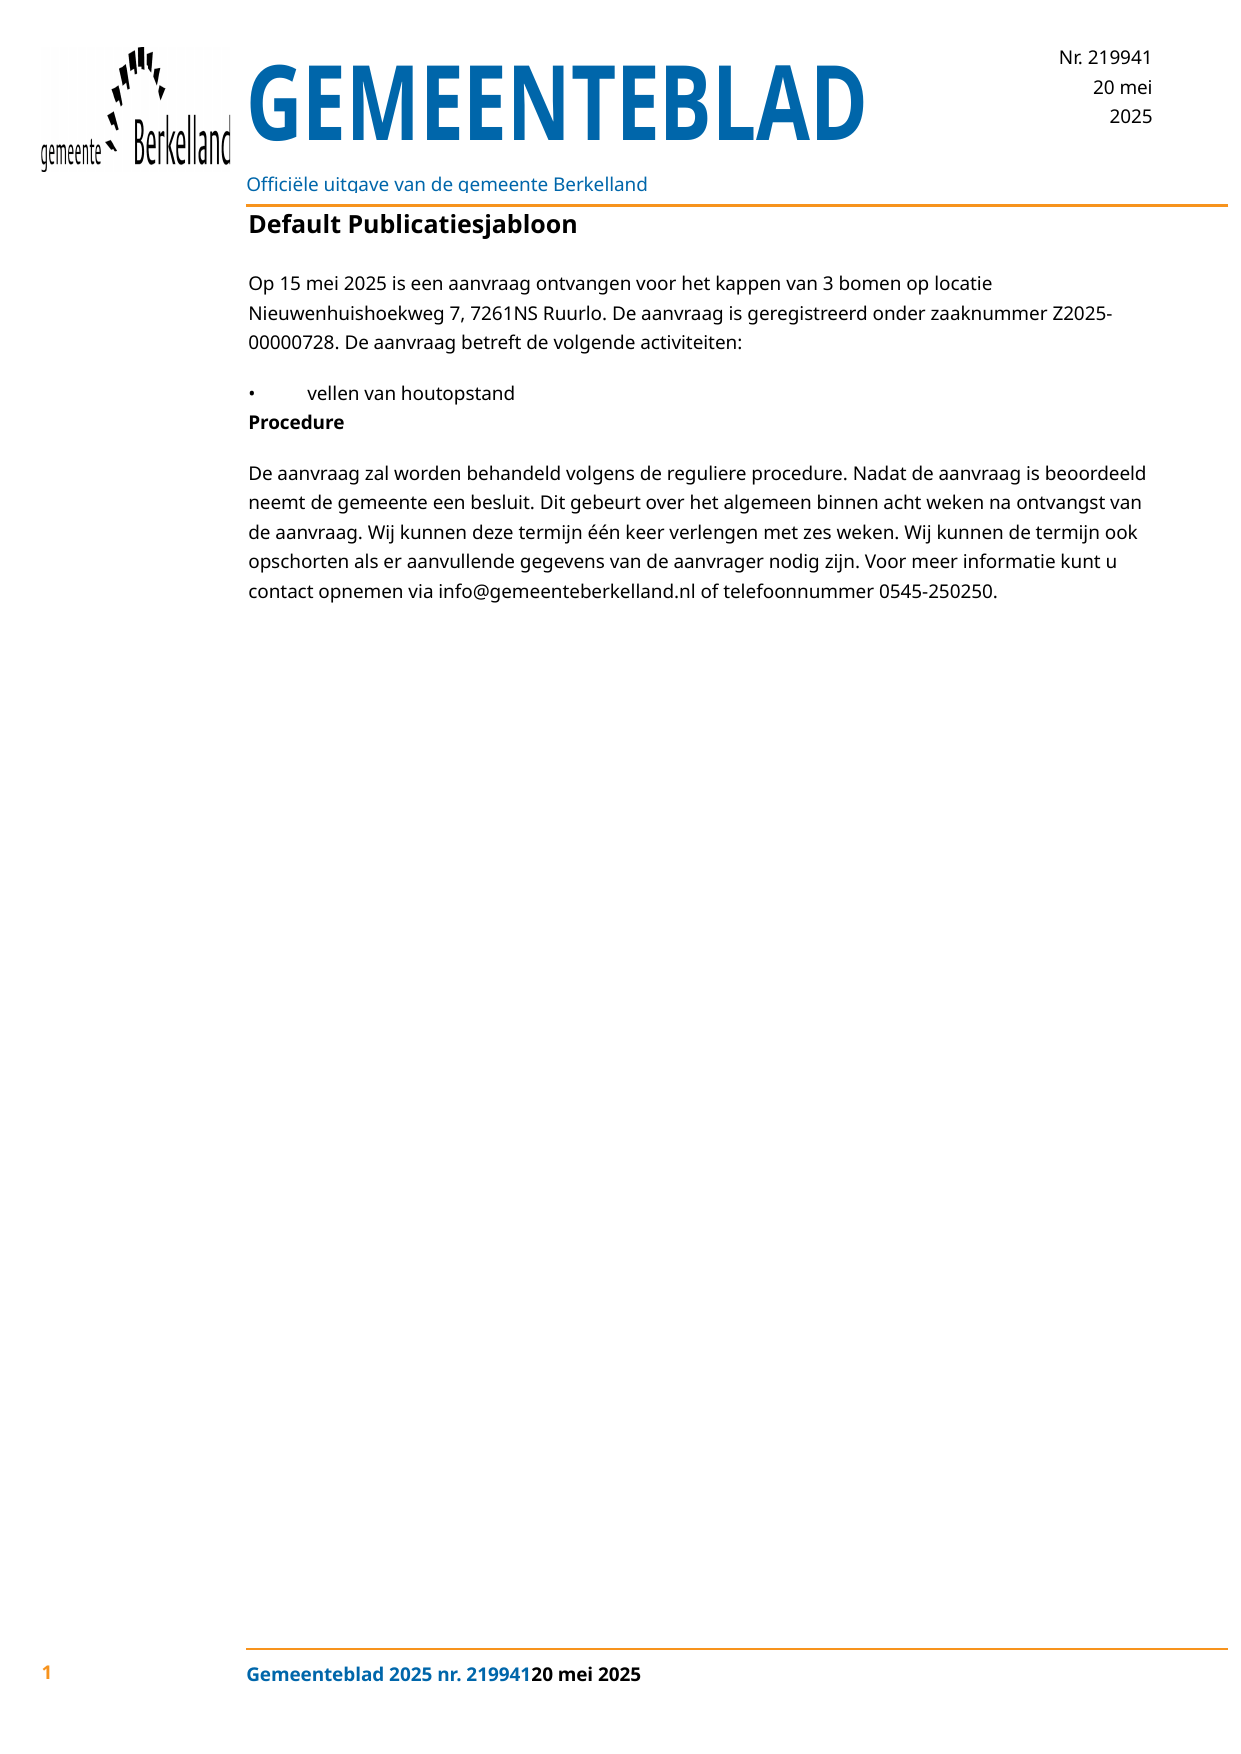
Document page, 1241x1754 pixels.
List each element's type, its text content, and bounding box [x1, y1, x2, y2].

text Op 15 mei 2025 is een aanvraag ontvangen voor het kappen van 3 bomen op locatie Nieuwenhuishoekweg 7, 7261NS Ruurlo. De aanvraag is geregistreerd onder zaaknummer Z2025-00000728. De aanvraag betreft de volgende activiteiten: [248, 270, 1152, 355]
text De aanvraag zal worden behandeld volgens de reguliere procedure. Nadat de aanvraag is beoordeeld neemt de gemeente een besluit. Dit gebeurt over het algemeen binnen acht weken na ontvangst van de aanvraag. Wij kunnen deze termijn één keer verlengen met zes weken. Wij kunnen de termijn ook opschorten als er aanvullende gegevens van de aanvrager nodig zijn. Voor meer informatie kunt u contact opnemen via info@gemeenteberkelland.nl of telefoonnummer 0545-250250. [248, 460, 1152, 604]
picture [41, 47, 231, 172]
text Default Publicatiesjabloon [248, 207, 1152, 241]
text Procedure [248, 409, 1152, 435]
list vellen van houtopstand [248, 380, 1152, 406]
